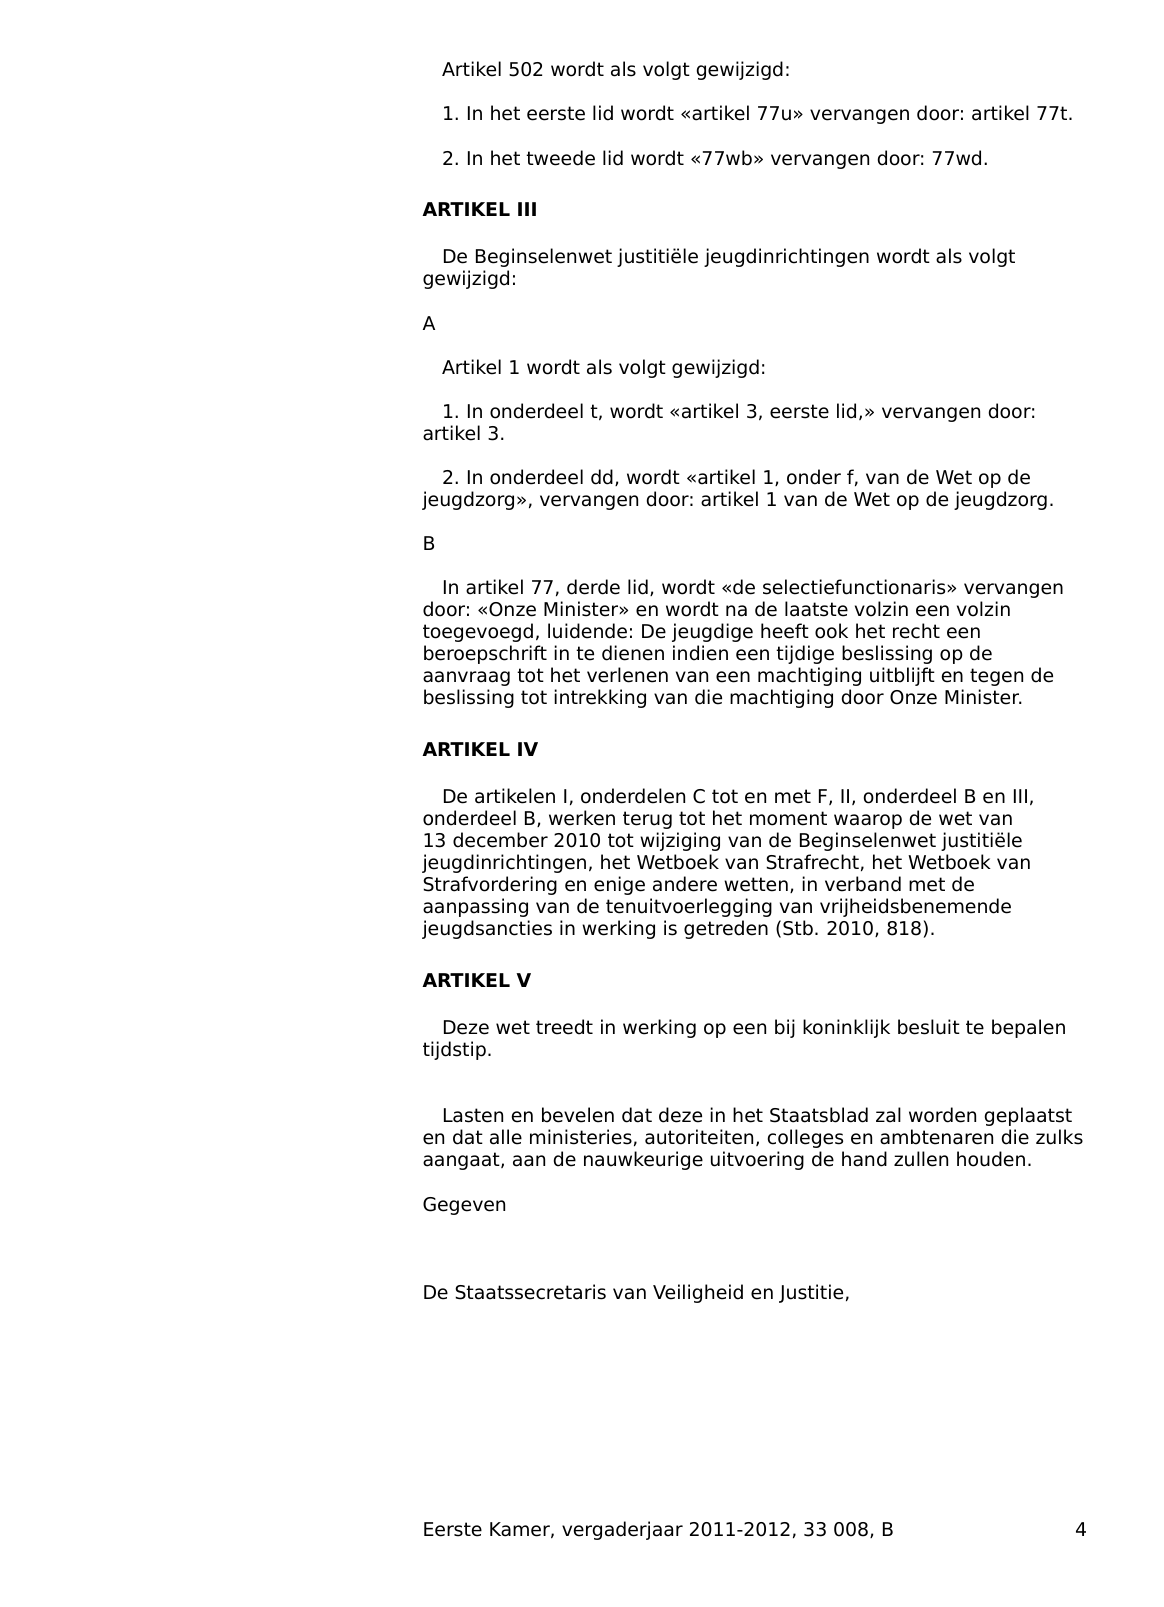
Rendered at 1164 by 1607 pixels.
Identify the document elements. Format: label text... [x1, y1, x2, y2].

text Artikel 502 wordt als volgt gewijzigd: [422, 59, 1087, 81]
text Artikel 1 wordt als volgt gewijzigd: [422, 357, 1087, 379]
text A [422, 312, 1087, 334]
text De Staatssecretaris van Veiligheid en Justitie, [422, 1282, 1087, 1304]
text In artikel 77, derde lid, wordt «de selectiefunctionaris» vervangen door: «Onze Minister» en wordt na de laatste volzin een volzin toegevoegd, luidende: De jeugdige heeft ook het recht een beroepschrift in te dienen indien een tijdige beslissing op de aanvraag tot het verlenen van een machtiging uitblijft en tegen de beslissing tot intrekking van die machtiging door Onze Minister. [422, 577, 1087, 709]
text De Beginselenwet justitiële jeugdinrichtingen wordt als volgt gewijzigd: [422, 246, 1087, 290]
subtitle ARTIKEL IV [422, 739, 1087, 761]
subtitle ARTIKEL V [422, 970, 1087, 992]
text Deze wet treedt in werking op een bij koninklijk besluit te bepalen tijdstip. [422, 1017, 1087, 1061]
subtitle ARTIKEL III [422, 199, 1087, 221]
text De artikelen I, onderdelen C tot en met F, II, onderdeel B en III, onderdeel B, werken terug tot het moment waarop de wet van 13 december 2010 tot wijziging van de Beginselenwet justitiële jeugdinrichtingen, het Wetboek van Strafrecht, het Wetboek van Strafvordering en enige andere wetten, in verband met de aanpassing van de tenuitvoerlegging van vrijheidsbenemende jeugdsancties in werking is getreden (Stb. 2010, 818). [422, 786, 1087, 940]
text 2. In het tweede lid wordt «77wb» vervangen door: 77wd. [422, 147, 1087, 169]
text B [422, 533, 1087, 555]
text 1. In het eerste lid wordt «artikel 77u» vervangen door: artikel 77t. [422, 103, 1087, 125]
text Lasten en bevelen dat deze in het Staatsblad zal worden geplaatst en dat alle ministeries, autoriteiten, colleges en ambtenaren die zulks aangaat, aan de nauwkeurige uitvoering de hand zullen houden. [422, 1105, 1087, 1171]
text Gegeven [422, 1193, 1087, 1215]
text 1. In onderdeel t, wordt «artikel 3, eerste lid,» vervangen door: artikel 3. [422, 401, 1087, 445]
text 2. In onderdeel dd, wordt «artikel 1, onder f, van de Wet op de jeugdzorg», vervangen door: artikel 1 van de Wet op de jeugdzorg. [422, 467, 1087, 511]
